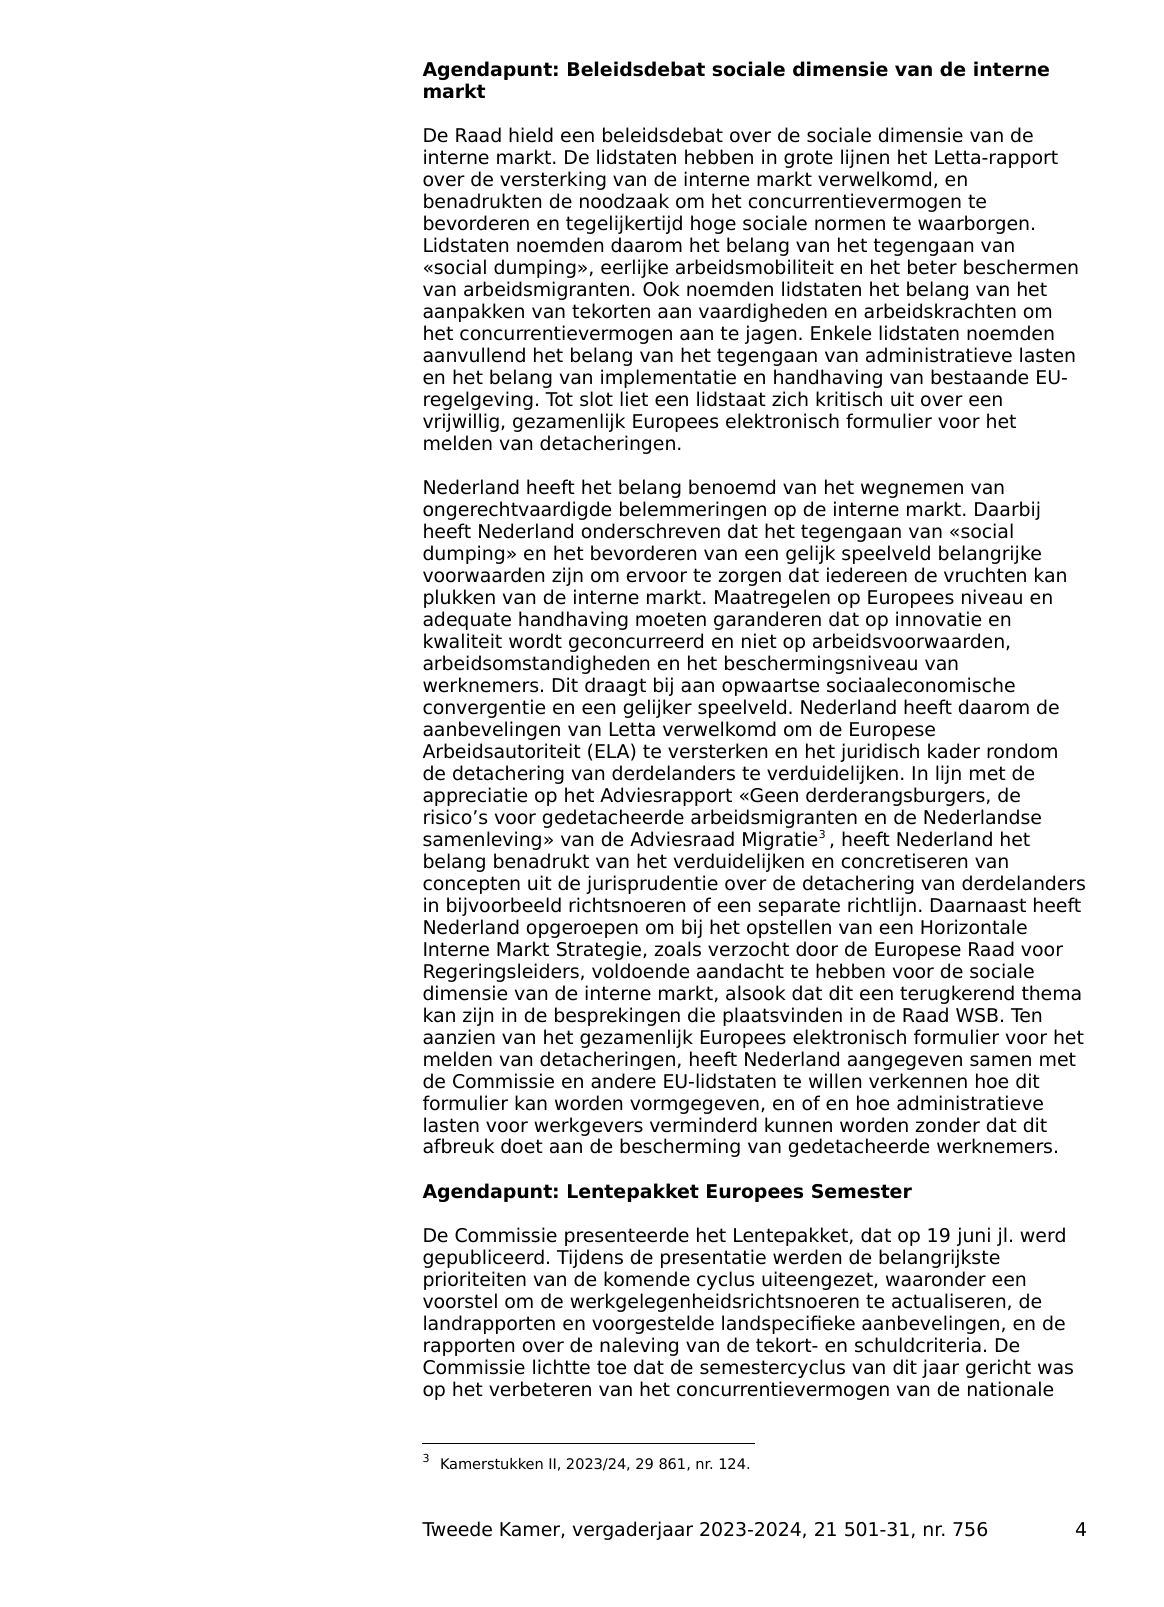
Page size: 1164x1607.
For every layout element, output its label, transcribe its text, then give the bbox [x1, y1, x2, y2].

text Nederland heeft het belang benoemd van het wegnemen van ongerechtvaardigde belemmeringen op de interne markt. Daarbij heeft Nederland onderschreven dat het tegengaan van «social dumping» en het bevorderen van een gelijk speelveld belangrijke voorwaarden zijn om ervoor te zorgen dat iedereen de vruchten kan plukken van de interne markt. Maatregelen op Europees niveau en adequate handhaving moeten garanderen dat op innovatie en kwaliteit wordt geconcurreerd en niet op arbeidsvoorwaarden, arbeidsomstandigheden en het beschermingsniveau van werknemers. Dit draagt bij aan opwaartse sociaaleconomische convergentie en een gelijker speelveld. Nederland heeft daarom de aanbevelingen van Letta verwelkomd om de Europese Arbeidsautoriteit (ELA) te versterken en het juridisch kader rondom de detachering van derdelanders te verduidelijken. In lijn met de appreciatie op het Adviesrapport «Geen derderangsburgers, de risico’s voor gedetacheerde arbeidsmigranten en de Nederlandse samenleving» van de Adviesraad Migratie, heeft Nederland het belang benadrukt van het verduidelijken en concretiseren van concepten uit de jurisprudentie over de detachering van derdelanders in bijvoorbeeld richtsnoeren of een separate richtlijn. Daarnaast heeft Nederland opgeroepen om bij het opstellen van een Horizontale Interne Markt Strategie, zoals verzocht door de Europese Raad voor Regeringsleiders, voldoende aandacht te hebben voor de sociale dimensie van de interne markt, alsook dat dit een terugkerend thema kan zijn in de besprekingen die plaatsvinden in de Raad WSB. Ten aanzien van het gezamenlijk Europees elektronisch formulier voor het melden van detacheringen, heeft Nederland aangegeven samen met de Commissie en andere EU-lidstaten te willen verkennen hoe dit formulier kan worden vormgegeven, en of en hoe administratieve lasten voor werkgevers verminderd kunnen worden zonder dat dit afbreuk doet aan de bescherming van gedetacheerde werknemers. [422, 477, 1087, 1158]
subtitle Agendapunt: Lentepakket Europees Semester [422, 1181, 1087, 1203]
text Kamerstukken II, 2023/24, 29 861, nr. 124. [422, 1452, 1087, 1474]
text De Raad hield een beleidsdebat over de sociale dimensie van de interne markt. De lidstaten hebben in grote lijnen het Letta-rapport over de versterking van de interne markt verwelkomd, en benadrukten de noodzaak om het concurrentievermogen te bevorderen en tegelijkertijd hoge sociale normen te waarborgen. Lidstaten noemden daarom het belang van het tegengaan van «social dumping», eerlijke arbeidsmobiliteit en het beter beschermen van arbeidsmigranten. Ook noemden lidstaten het belang van het aanpakken van tekorten aan vaardigheden en arbeidskrachten om het concurrentievermogen aan te jagen. Enkele lidstaten noemden aanvullend het belang van het tegengaan van administratieve lasten en het belang van implementatie en handhaving van bestaande EU-regelgeving. Tot slot liet een lidstaat zich kritisch uit over een vrijwillig, gezamenlijk Europees elektronisch formulier voor het melden van detacheringen. [422, 125, 1087, 455]
subtitle Agendapunt: Beleidsdebat sociale dimensie van de interne markt [422, 59, 1087, 103]
text De Commissie presenteerde het Lentepakket, dat op 19 juni jl. werd gepubliceerd. Tijdens de presentatie werden de belangrijkste prioriteiten van de komende cyclus uiteengezet, waaronder een voorstel om de werkgelegenheidsrichtsnoeren te actualiseren, de landrapporten en voorgestelde landspecifieke aanbevelingen, en de rapporten over de naleving van de tekort- en schuldcriteria. De Commissie lichtte toe dat de semestercyclus van dit jaar gericht was op het verbeteren van het concurrentievermogen van de nationale [422, 1225, 1087, 1401]
